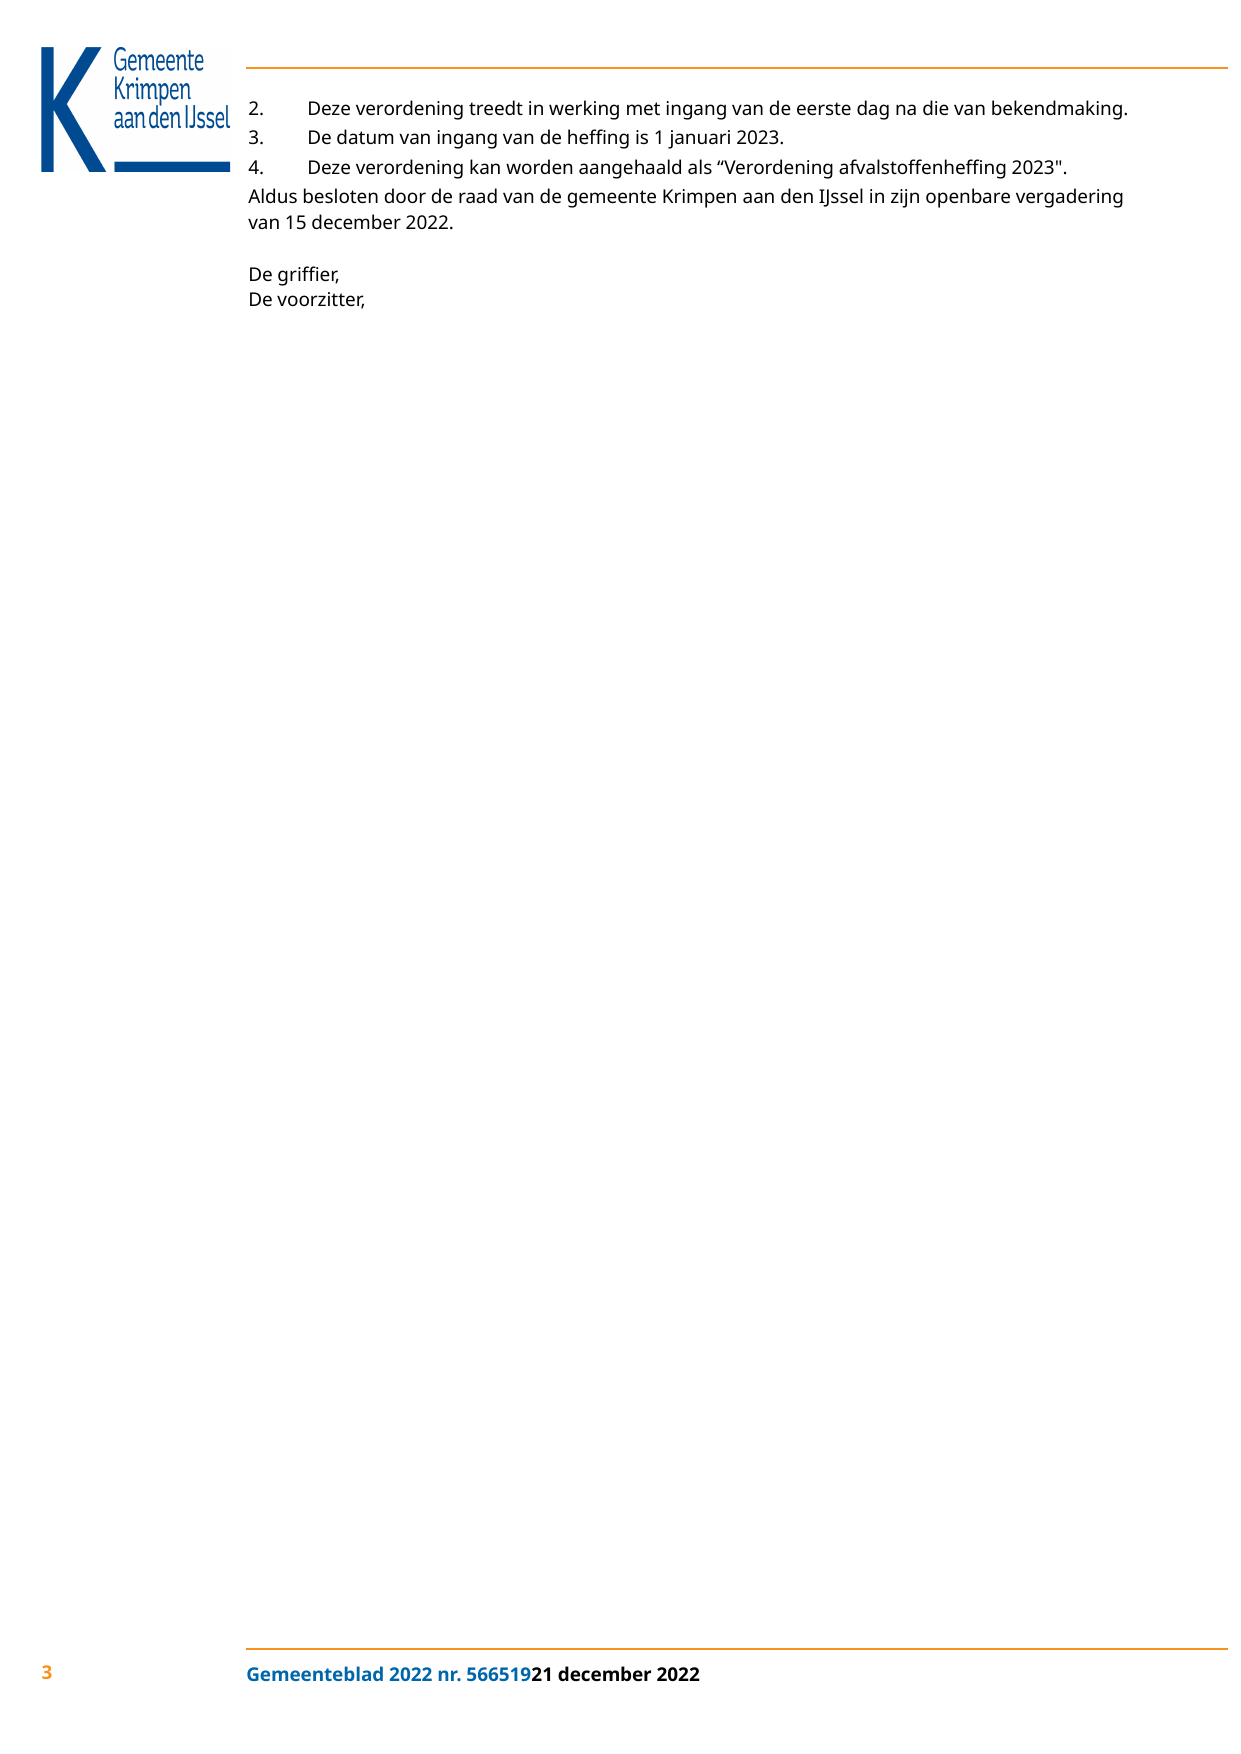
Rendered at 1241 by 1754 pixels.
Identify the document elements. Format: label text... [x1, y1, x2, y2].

text Aldus besloten door de raad van de gemeente Krimpen aan den IJssel in zijn openbare vergadering van 15 december 2022. [248, 183, 1152, 235]
list Deze verordening treedt in werking met ingang van de eerste dag na die van bekendmaking. [248, 95, 1152, 121]
list Deze verordening kan worden aangehaald als “Verordening afvalstoffenheffing 2023". [248, 154, 1152, 180]
text De griffier, [248, 261, 1152, 286]
list De datum van ingang van de heffing is 1 januari 2023. [248, 124, 1152, 150]
picture [41, 47, 231, 172]
text De voorzitter, [248, 286, 1152, 312]
